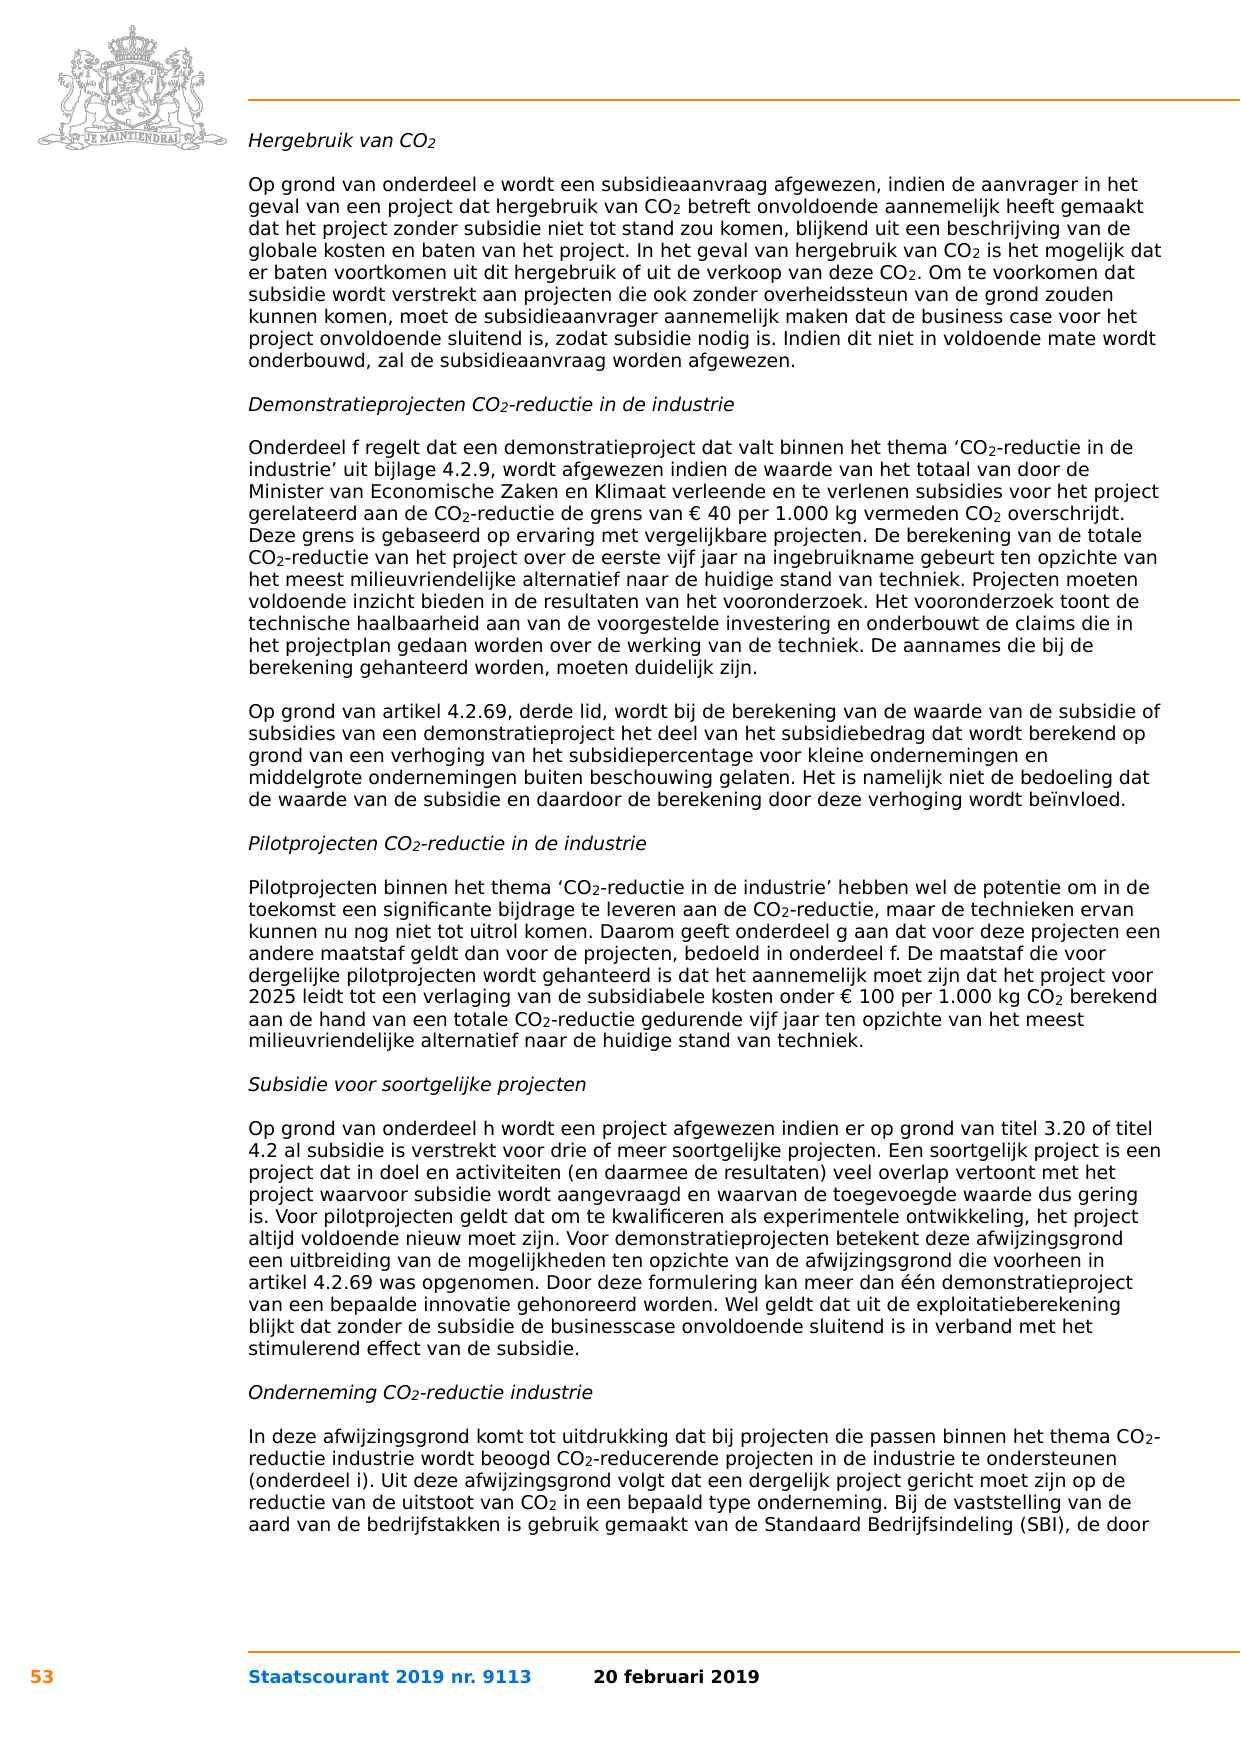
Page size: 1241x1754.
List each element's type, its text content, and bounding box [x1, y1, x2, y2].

text In deze afwijzingsgrond komt tot uitdrukking dat bij projecten die passen binnen het thema CO2-reductie industrie wordt beoogd CO2-reducerende projecten in de industrie te ondersteunen (onderdeel i). Uit deze afwijzingsgrond volgt dat een dergelijk project gericht moet zijn op de reductie van de uitstoot van CO2 in een bepaald type onderneming. Bij de vaststelling van de aard van de bedrijfstakken is gebruik gemaakt van de Standaard Bedrijfsindeling (SBI), de door [248, 1426, 1163, 1536]
subtitle Subsidie voor soortgelijke projecten [248, 1074, 1163, 1096]
text Op grond van onderdeel h wordt een project afgewezen indien er op grond van titel 3.20 of titel 4.2 al subsidie is verstrekt voor drie of meer soortgelijke projecten. Een soortgelijk project is een project dat in doel en activiteiten (en daarmee de resultaten) veel overlap vertoont met het project waarvoor subsidie wordt aangevraagd en waarvan de toegevoegde waarde dus gering is. Voor pilotprojecten geldt dat om te kwalificeren als experimentele ontwikkeling, het project altijd voldoende nieuw moet zijn. Voor demonstratieprojecten betekent deze afwijzingsgrond een uitbreiding van de mogelijkheden ten opzichte van de afwijzingsgrond die voorheen in artikel 4.2.69 was opgenomen. Door deze formulering kan meer dan één demonstratieproject van een bepaalde innovatie gehonoreerd worden. Wel geldt dat uit de exploitatieberekening blijkt dat zonder de subsidie de businesscase onvoldoende sluitend is in verband met het stimulerend effect van de subsidie. [248, 1118, 1163, 1360]
subtitle Hergebruik van CO2 [248, 130, 1163, 152]
picture [38, 25, 227, 150]
text Onderdeel f regelt dat een demonstratieproject dat valt binnen het thema ‘CO2-reductie in de industrie’ uit bijlage 4.2.9, wordt afgewezen indien de waarde van het totaal van door de Minister van Economische Zaken en Klimaat verleende en te verlenen subsidies voor het project gerelateerd aan de CO2-reductie de grens van € 40 per 1.000 kg vermeden CO2 overschrijdt. Deze grens is gebaseerd op ervaring met vergelijkbare projecten. De berekening van de totale CO2-reductie van het project over de eerste vijf jaar na ingebruikname gebeurt ten opzichte van het meest milieuvriendelijke alternatief naar de huidige stand van techniek. Projecten moeten voldoende inzicht bieden in de resultaten van het vooronderzoek. Het vooronderzoek toont de technische haalbaarheid aan van de voorgestelde investering en onderbouwt de claims die in het projectplan gedaan worden over de werking van de techniek. De aannames die bij de berekening gehanteerd worden, moeten duidelijk zijn. [248, 437, 1163, 679]
text Op grond van artikel 4.2.69, derde lid, wordt bij de berekening van de waarde van de subsidie of subsidies van een demonstratieproject het deel van het subsidiebedrag dat wordt berekend op grond van een verhoging van het subsidiepercentage voor kleine ondernemingen en middelgrote ondernemingen buiten beschouwing gelaten. Het is namelijk niet de bedoeling dat de waarde van de subsidie en daardoor de berekening door deze verhoging wordt beïnvloed. [248, 701, 1163, 811]
subtitle Pilotprojecten CO2-reductie in de industrie [248, 833, 1163, 855]
subtitle Onderneming CO2-reductie industrie [248, 1382, 1163, 1404]
text Op grond van onderdeel e wordt een subsidieaanvraag afgewezen, indien de aanvrager in het geval van een project dat hergebruik van CO2 betreft onvoldoende aannemelijk heeft gemaakt dat het project zonder subsidie niet tot stand zou komen, blijkend uit een beschrijving van de globale kosten en baten van het project. In het geval van hergebruik van CO2 is het mogelijk dat er baten voortkomen uit dit hergebruik of uit de verkoop van deze CO2. Om te voorkomen dat subsidie wordt verstrekt aan projecten die ook zonder overheidssteun van de grond zouden kunnen komen, moet de subsidieaanvrager aannemelijk maken dat de business case voor het project onvoldoende sluitend is, zodat subsidie nodig is. Indien dit niet in voldoende mate wordt onderbouwd, zal de subsidieaanvraag worden afgewezen. [248, 174, 1163, 372]
subtitle Demonstratieprojecten CO2-reductie in de industrie [248, 393, 1163, 415]
text Pilotprojecten binnen het thema ‘CO2-reductie in de industrie’ hebben wel de potentie om in de toekomst een significante bijdrage te leveren aan de CO2-reductie, maar de technieken ervan kunnen nu nog niet tot uitrol komen. Daarom geeft onderdeel g aan dat voor deze projecten een andere maatstaf geldt dan voor de projecten, bedoeld in onderdeel f. De maatstaf die voor dergelijke pilotprojecten wordt gehanteerd is dat het aannemelijk moet zijn dat het project voor 2025 leidt tot een verlaging van de subsidiabele kosten onder € 100 per 1.000 kg CO2 berekend aan de hand van een totale CO2-reductie gedurende vijf jaar ten opzichte van het meest milieuvriendelijke alternatief naar de huidige stand van techniek. [248, 877, 1163, 1052]
